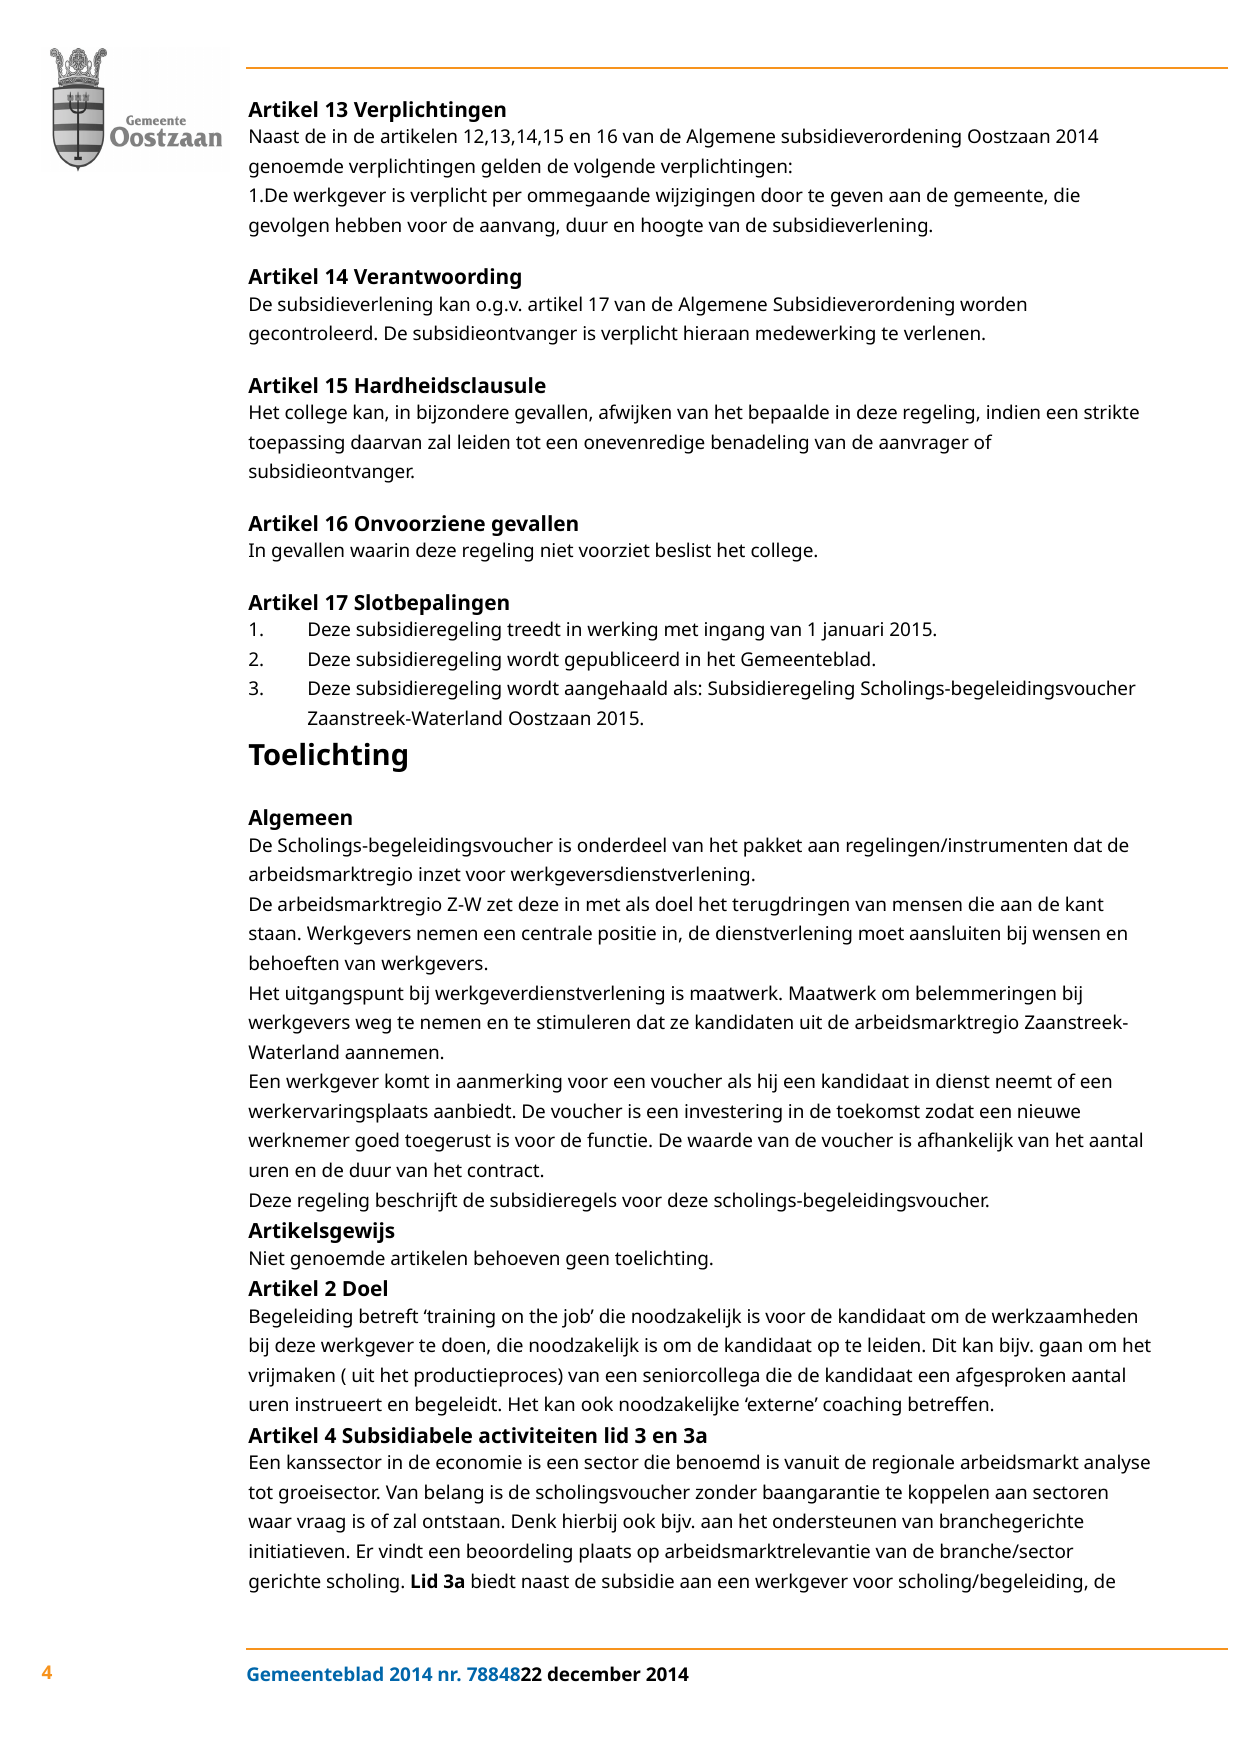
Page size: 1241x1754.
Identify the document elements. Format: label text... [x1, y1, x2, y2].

text Artikel 2 Doel [248, 1274, 1152, 1303]
text De arbeidsmarktregio Z-W zet deze in met als doel het terugdringen van mensen die aan de kant staan. Werkgevers nemen een centrale positie in, de dienstverlening moet aansluiten bij wensen en behoeften van werkgevers. [248, 891, 1152, 976]
text Artikel 16 Onvoorziene gevallen [248, 509, 1152, 537]
text Naast de in de artikelen 12,13,14,15 en 16 van de Algemene subsidieverordening Oostzaan 2014 genoemde verplichtingen gelden de volgende verplichtingen: [248, 123, 1152, 178]
text Artikelsgewijs [248, 1216, 1152, 1245]
list Deze subsidieregeling treedt in werking met ingang van 1 januari 2015. [248, 616, 1152, 642]
text Toelichting [248, 734, 1152, 774]
text Een kanssector in de economie is een sector die benoemd is vanuit de regionale arbeidsmarkt analyse tot groeisector. Van belang is de scholingsvoucher zonder baangarantie te koppelen aan sectoren waar vraag is of zal ontstaan. Denk hierbij ook bijv. aan het ondersteunen van branchegerichte initiatieven. Er vindt een beoordeling plaats op arbeidsmarktrelevantie van de branche/sector gerichte scholing. Lid 3a biedt naast de subsidie aan een werkgever voor scholing/begeleiding, de [248, 1449, 1152, 1594]
list Deze subsidieregeling wordt gepubliceerd in het Gemeenteblad. [248, 646, 1152, 671]
text Een werkgever komt in aanmerking voor een voucher als hij een kandidaat in dienst neemt of een werkervaringsplaats aanbiedt. De voucher is een investering in de toekomst zodat een nieuwe werknemer goed toegerust is voor de functie. De waarde van de voucher is afhankelijk van het aantal uren en de duur van het contract. [248, 1068, 1152, 1183]
text Algemeen [248, 803, 1152, 832]
text Artikel 17 Slotbepalingen [248, 588, 1152, 616]
text Artikel 15 Hardheidsclausule [248, 371, 1152, 399]
text De Scholings-begeleidingsvoucher is onderdeel van het pakket aan regelingen/instrumenten dat de arbeidsmarktregio inzet voor werkgeversdienstverlening. [248, 832, 1152, 887]
picture [41, 47, 231, 172]
text Artikel 14 Verantwoording [248, 262, 1152, 291]
text Begeleiding betreft ‘training on the job’ die noodzakelijk is voor de kandidaat om de werkzaamheden bij deze werkgever te doen, die noodzakelijk is om de kandidaat op te leiden. Dit kan bijv. gaan om het vrijmaken ( uit het productieproces) van een seniorcollega die de kandidaat een afgesproken aantal uren instrueert en begeleidt. Het kan ook noodzakelijke ‘externe’ coaching betreffen. [248, 1303, 1152, 1417]
text Het college kan, in bijzondere gevallen, afwijken van het bepaalde in deze regeling, indien een strikte toepassing daarvan zal leiden tot een onevenredige benadeling van de aanvrager of subsidieontvanger. [248, 399, 1152, 484]
text Het uitgangspunt bij werkgeverdienstverlening is maatwerk. Maatwerk om belemmeringen bij werkgevers weg te nemen en te stimuleren dat ze kandidaten uit de arbeidsmarktregio Zaanstreek-Waterland aannemen. [248, 980, 1152, 1064]
text Artikel 4 Subsidiabele activiteiten lid 3 en 3a [248, 1421, 1152, 1449]
text Deze regeling beschrijft de subsidieregels voor deze scholings-begeleidingsvoucher. [248, 1187, 1152, 1212]
text Niet genoemde artikelen behoeven geen toelichting. [248, 1245, 1152, 1271]
text De subsidieverlening kan o.g.v. artikel 17 van de Algemene Subsidieverordening worden gecontroleerd. De subsidieontvanger is verplicht hieraan medewerking te verlenen. [248, 291, 1152, 346]
text Artikel 13 Verplichtingen [248, 95, 1152, 123]
text In gevallen waarin deze regeling niet voorziet beslist het college. [248, 537, 1152, 563]
list Deze subsidieregeling wordt aangehaald als: Subsidieregeling Scholings-begeleidingsvoucher Zaanstreek-Waterland Oostzaan 2015. [248, 675, 1152, 731]
text 1.De werkgever is verplicht per ommegaande wijzigingen door te geven aan de gemeente, die gevolgen hebben voor de aanvang, duur en hoogte van de subsidieverlening. [248, 182, 1152, 238]
